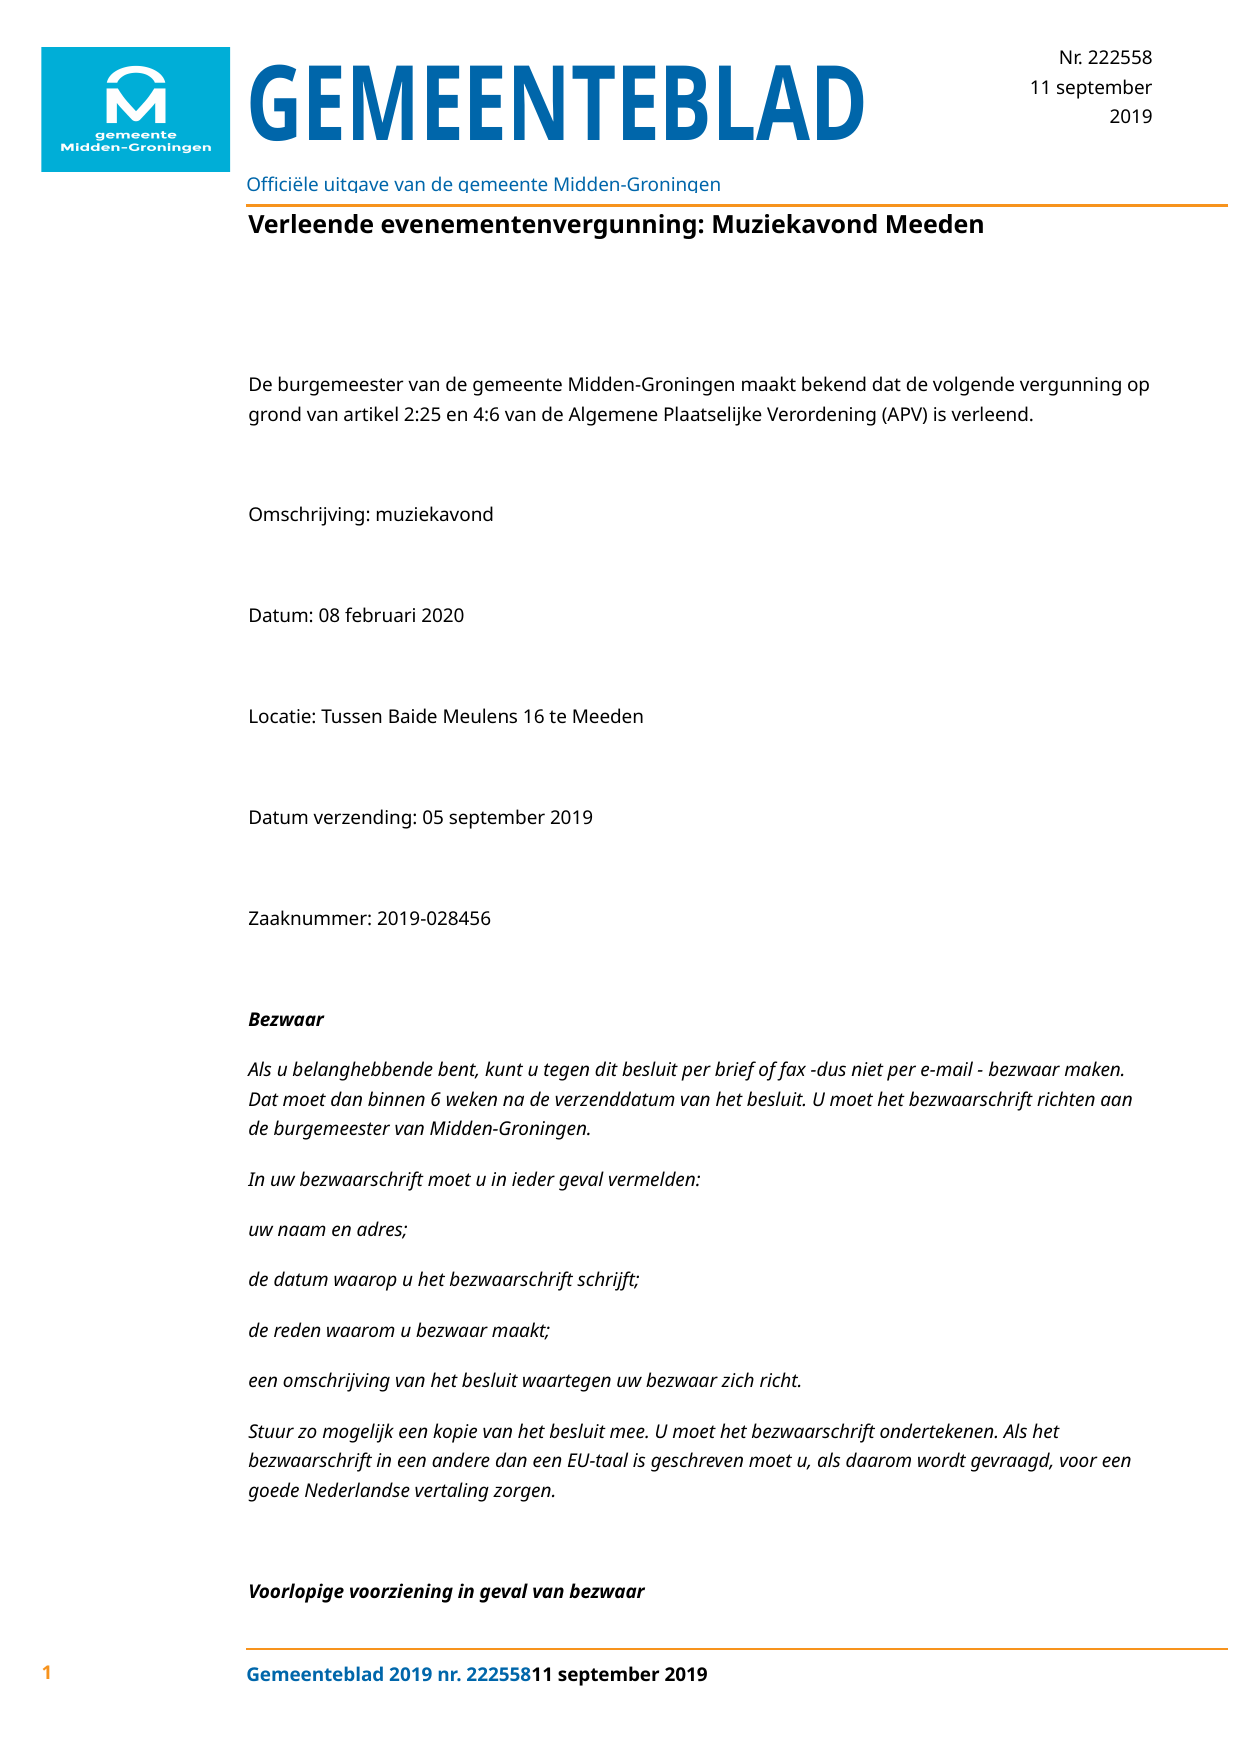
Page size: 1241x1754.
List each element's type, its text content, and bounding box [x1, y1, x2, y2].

text Verleende evenementenvergunning: Muziekavond Meeden [248, 207, 1152, 241]
text Datum: 08 februari 2020 [248, 602, 1152, 628]
picture [107, 89, 165, 122]
text Zaaknummer: 2019-028456 [248, 905, 1152, 931]
text De burgemeester van de gemeente Midden-Groningen maakt bekend dat de volgende vergunning op grond van artikel 2:25 en 4:6 van de Algemene Plaatselijke Verordening (APV) is verleend. [248, 371, 1152, 426]
text Locatie: Tussen Baide Meulens 16 te Meeden [248, 703, 1152, 729]
text Voorlopige voorziening in geval van bezwaar [248, 1578, 1152, 1603]
text Bezwaar [248, 1006, 1152, 1031]
text Stuur zo mogelijk een kopie van het besluit mee. U moet het bezwaarschrift ondertekenen. Als het bezwaarschrift in een andere dan een EU-taal is geschreven moet u, als daarom wordt gevraagd, voor een goede Nederlandse vertaling zorgen. [248, 1418, 1152, 1503]
text In uw bezwaarschrift moet u in ieder geval vermelden: [248, 1166, 1152, 1191]
text uw naam en adres; [248, 1216, 1152, 1242]
text de reden waarom u bezwaar maakt; [248, 1317, 1152, 1343]
text een omschrijving van het besluit waartegen uw bezwaar zich richt. [248, 1367, 1152, 1393]
text Omschrijving: muziekavond [248, 502, 1152, 527]
text Als u belanghebbende bent, kunt u tegen dit besluit per brief of fax -dus niet per e-mail - bezwaar maken. Dat moet dan binnen 6 weken na de verzenddatum van het besluit. U moet het bezwaarschrift richten aan de burgemeester van Midden-Groningen. [248, 1056, 1152, 1141]
text de datum waarop u het bezwaarschrift schrijft; [248, 1267, 1152, 1292]
picture [108, 66, 164, 82]
text Datum verzending: 05 september 2019 [248, 804, 1152, 830]
picture [184, 146, 190, 153]
